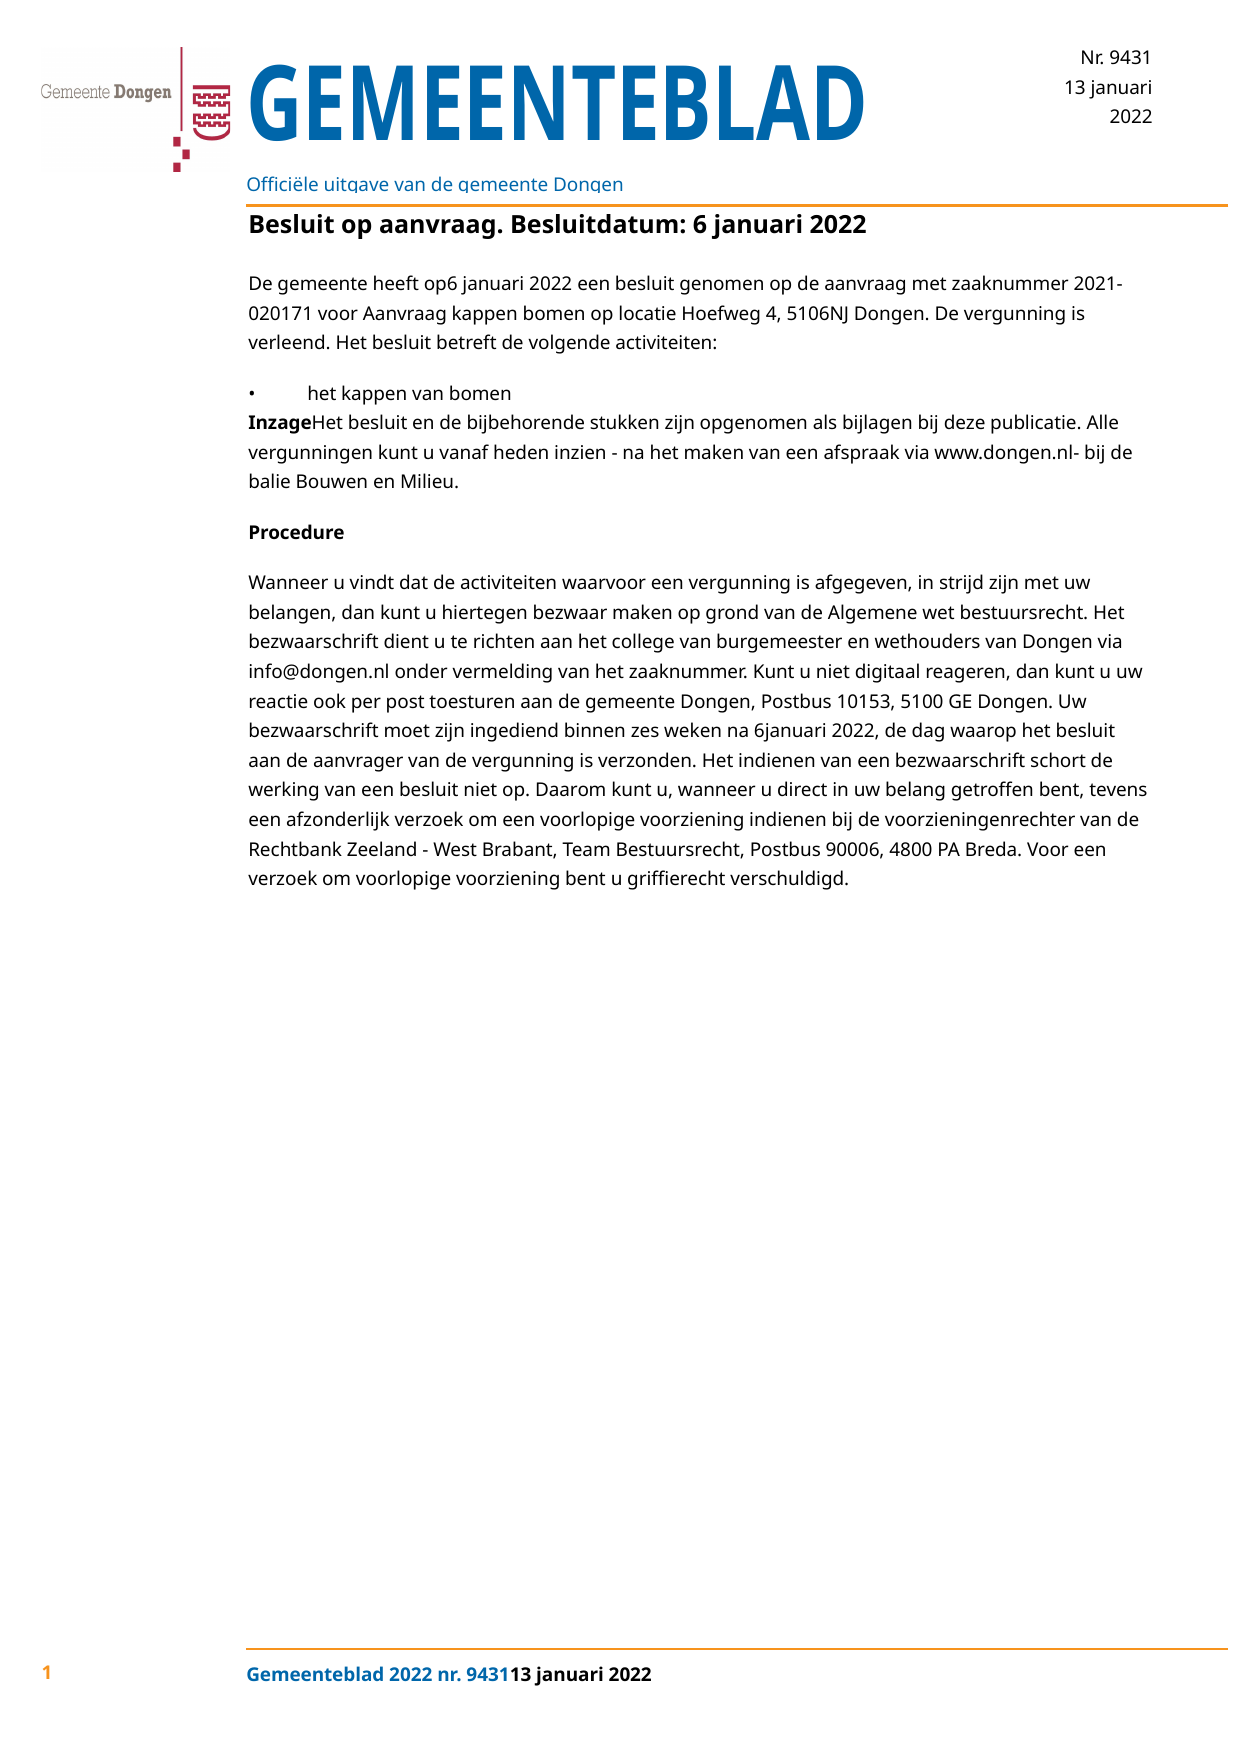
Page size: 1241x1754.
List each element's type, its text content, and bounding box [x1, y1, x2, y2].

text Besluit op aanvraag. Besluitdatum: 6 januari 2022 [248, 207, 1152, 241]
text Procedure [248, 519, 1152, 545]
picture [41, 47, 231, 172]
list het kappen van bomen [248, 380, 1152, 406]
text InzageHet besluit en de bijbehorende stukken zijn opgenomen als bijlagen bij deze publicatie. Alle vergunningen kunt u vanaf heden inzien - na het maken van een afspraak via www.dongen.nl- bij de balie Bouwen en Milieu. [248, 409, 1152, 494]
text De gemeente heeft op6 januari 2022 een besluit genomen op de aanvraag met zaaknummer 2021-020171 voor Aanvraag kappen bomen op locatie Hoefweg 4, 5106NJ Dongen. De vergunning is verleend. Het besluit betreft de volgende activiteiten: [248, 270, 1152, 355]
text Wanneer u vindt dat de activiteiten waarvoor een vergunning is afgegeven, in strijd zijn met uw belangen, dan kunt u hiertegen bezwaar maken op grond van de Algemene wet bestuursrecht. Het bezwaarschrift dient u te richten aan het college van burgemeester en wethouders van Dongen via info@dongen.nl onder vermelding van het zaaknummer. Kunt u niet digitaal reageren, dan kunt u uw reactie ook per post toesturen aan de gemeente Dongen, Postbus 10153, 5100 GE Dongen. Uw bezwaarschrift moet zijn ingediend binnen zes weken na 6januari 2022, de dag waarop het besluit aan de aanvrager van de vergunning is verzonden. Het indienen van een bezwaarschrift schort de werking van een besluit niet op. Daarom kunt u, wanneer u direct in uw belang getroffen bent, tevens een afzonderlijk verzoek om een voorlopige voorziening indienen bij de voorzieningenrechter van de Rechtbank Zeeland - West Brabant, Team Bestuursrecht, Postbus 90006, 4800 PA Breda. Voor een verzoek om voorlopige voorziening bent u griffierecht verschuldigd. [248, 569, 1152, 891]
